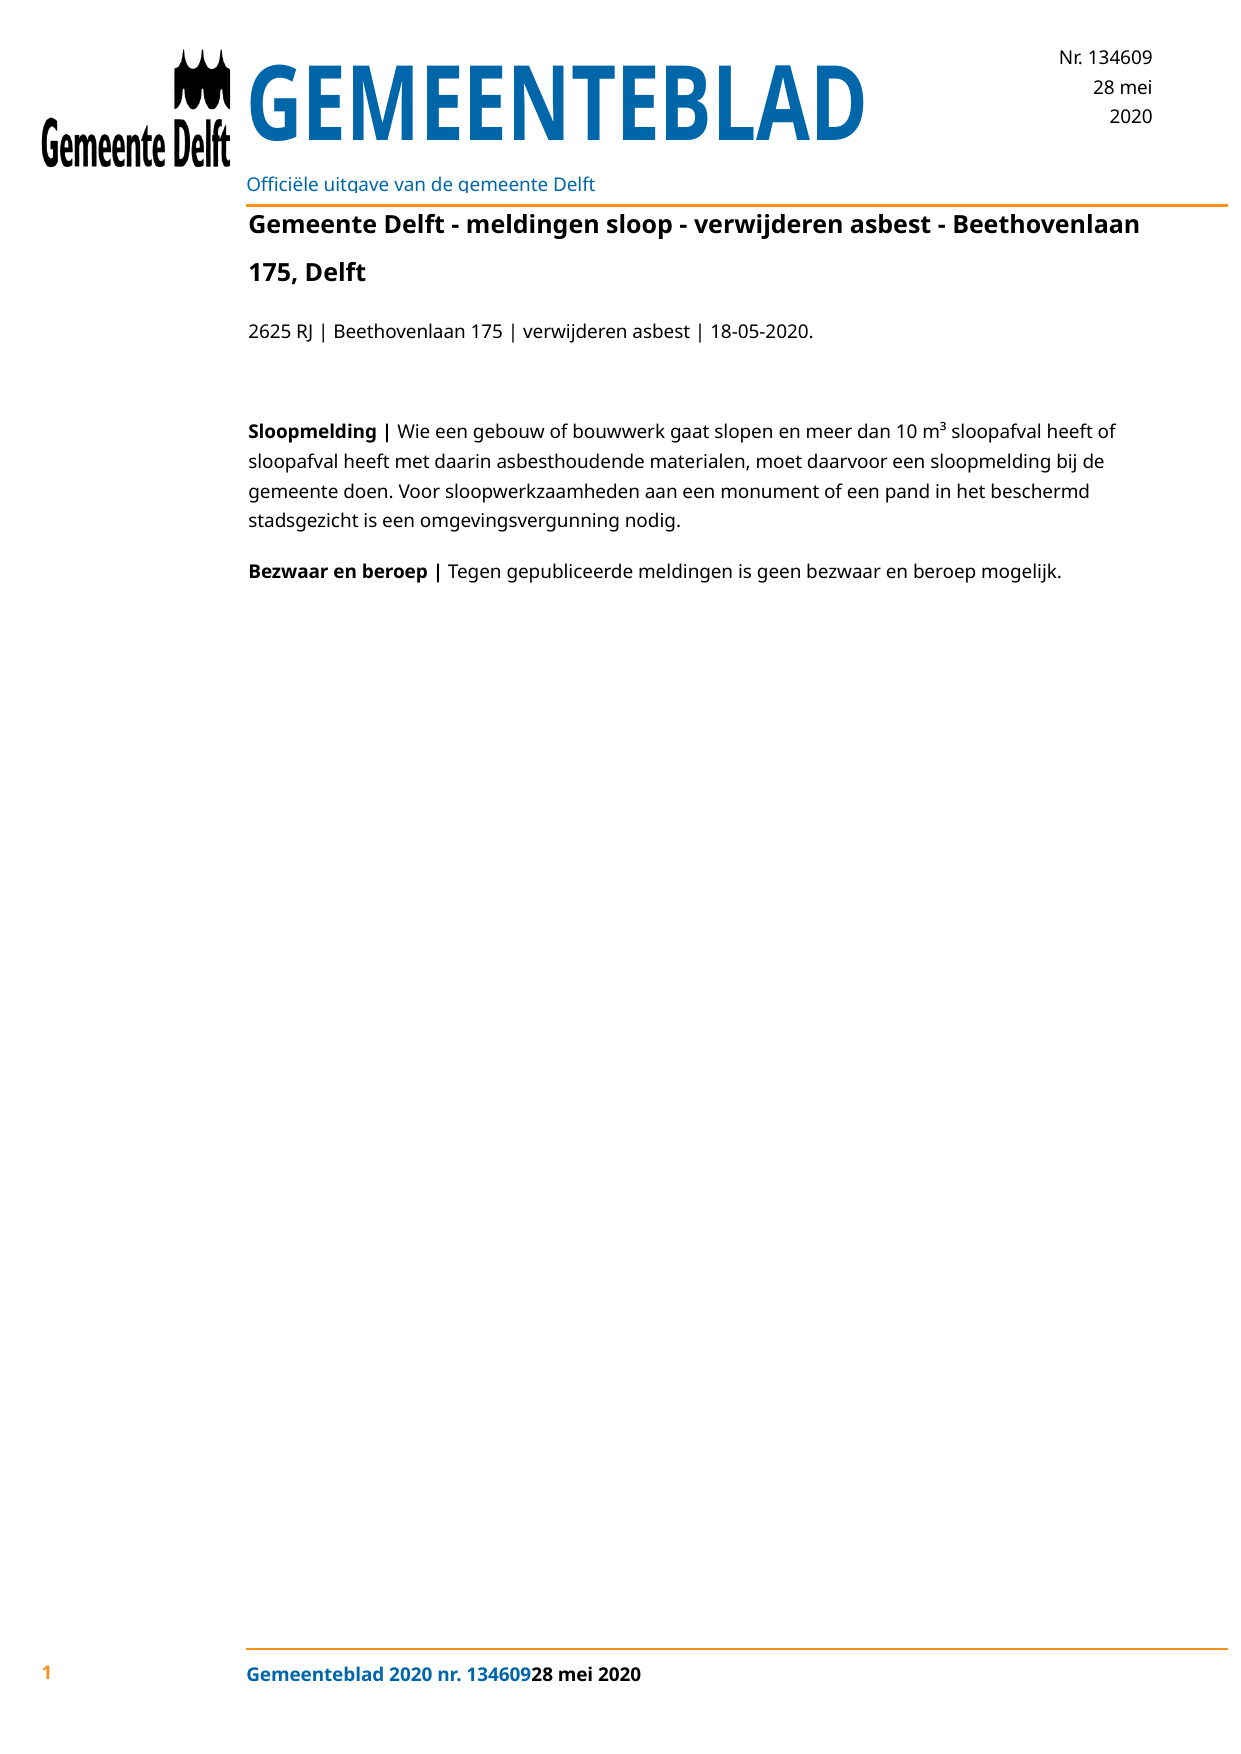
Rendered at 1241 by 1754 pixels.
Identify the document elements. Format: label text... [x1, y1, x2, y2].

text Sloopmelding | Wie een gebouw of bouwwerk gaat slopen en meer dan 10 m³ sloopafval heeft of sloopafval heeft met daarin asbesthoudende materialen, moet daarvoor een sloopmelding bij de gemeente doen. Voor sloopwerkzaamheden aan een monument of een pand in het beschermd stadsgezicht is een omgevingsvergunning nodig. [248, 419, 1152, 533]
text Bezwaar en beroep | Tegen gepubliceerde meldingen is geen bezwaar en beroep mogelijk. [248, 558, 1152, 584]
picture [41, 47, 231, 172]
text Gemeente Delft - meldingen sloop - verwijderen asbest - Beethovenlaan 175, Delft [248, 207, 1152, 288]
text 2625 RJ | Beethovenlaan 175 | verwijderen asbest | 18-05-2020. [248, 318, 1152, 344]
